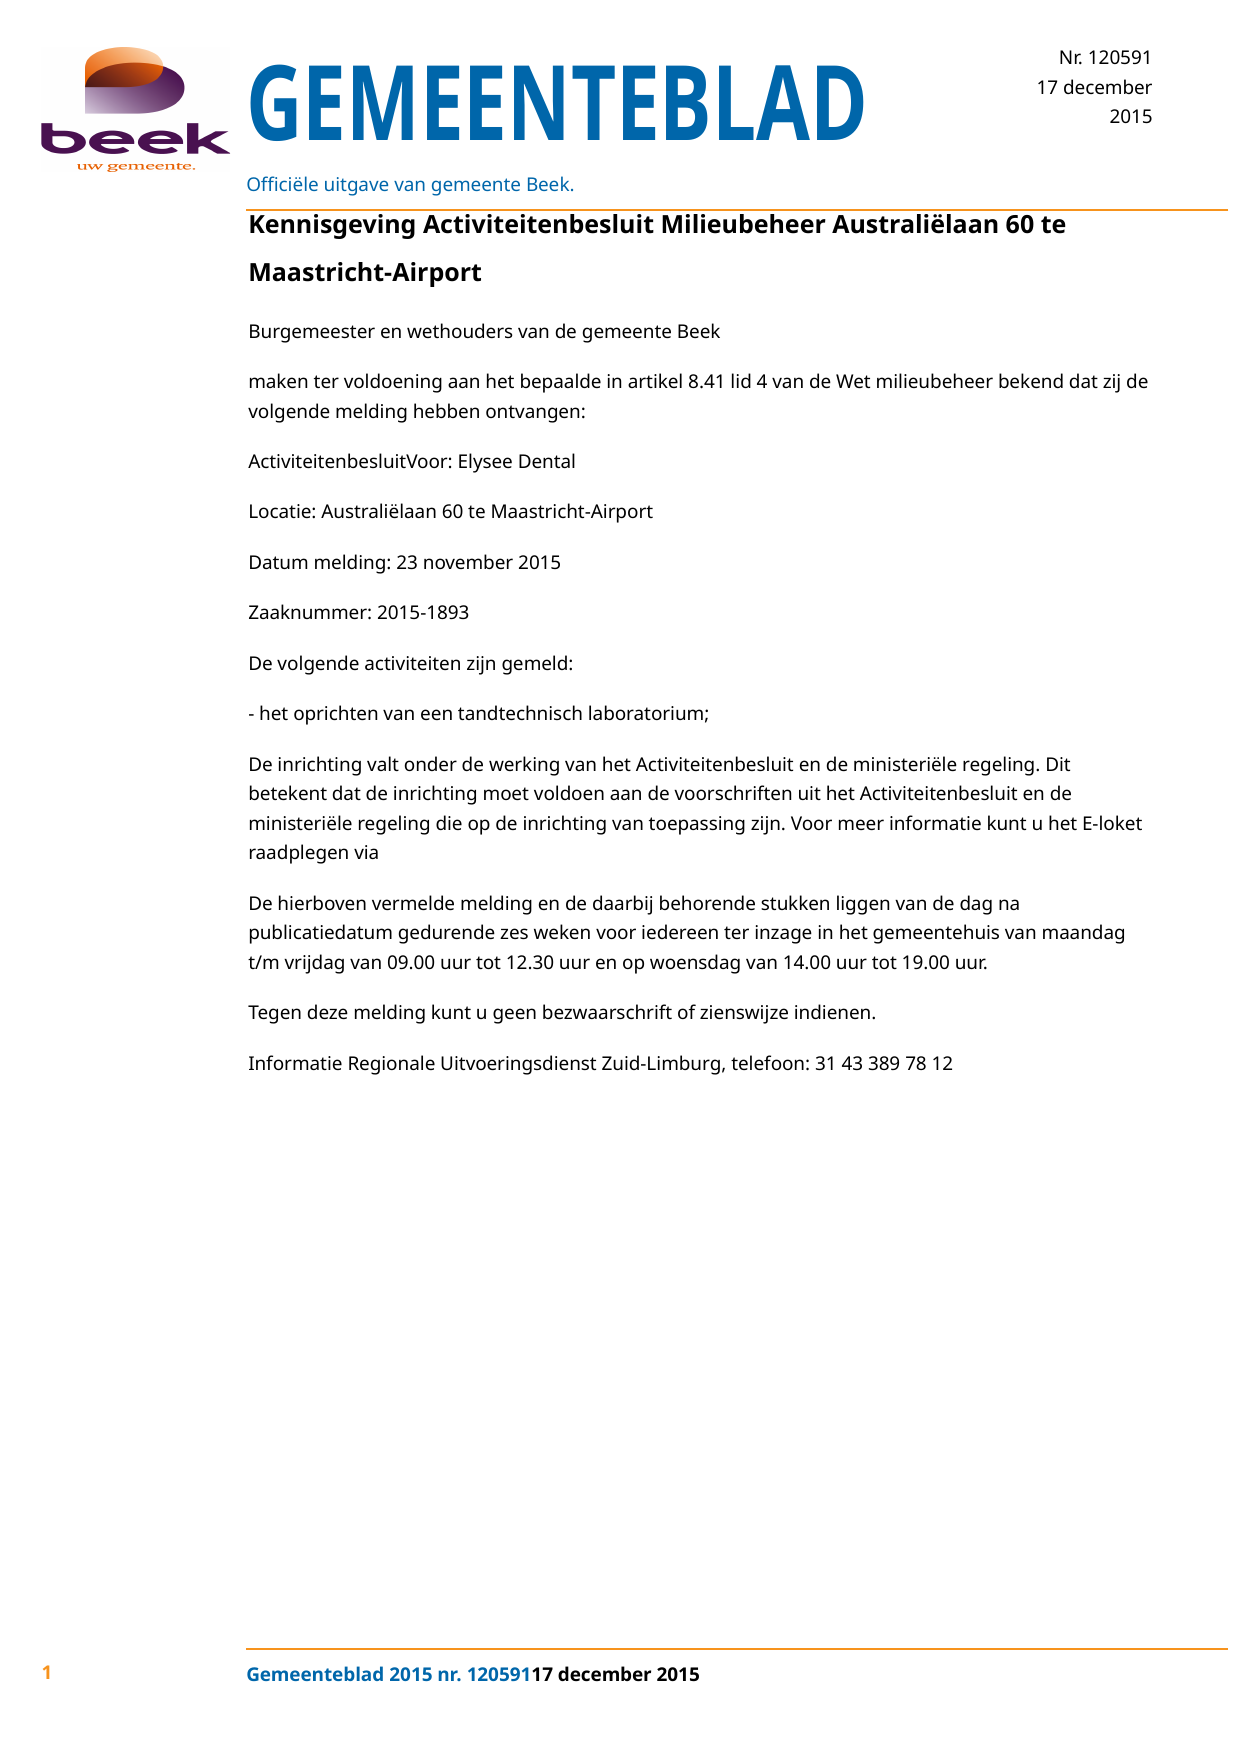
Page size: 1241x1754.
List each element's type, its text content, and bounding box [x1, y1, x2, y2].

text Zaaknummer: 2015-1893 [248, 599, 1152, 625]
text De hierboven vermelde melding en de daarbij behorende stukken liggen van de dag na publicatiedatum gedurende zes weken voor iedereen ter inzage in het gemeentehuis van maandag t/m vrijdag van 09.00 uur tot 12.30 uur en op woensdag van 14.00 uur tot 19.00 uur. [248, 890, 1152, 975]
text Tegen deze melding kunt u geen bezwaarschrift of zienswijze indienen. [248, 999, 1152, 1025]
text Kennisgeving Activiteitenbesluit Milieubeheer Australiëlaan 60 te Maastricht-Airport [248, 211, 1152, 288]
text Burgemeester en wethouders van de gemeente Beek [248, 318, 1152, 344]
text - het oprichten van een tandtechnisch laboratorium; [248, 700, 1152, 726]
text Locatie: Australiëlaan 60 te Maastricht-Airport [248, 499, 1152, 524]
text Informatie Regionale Uitvoeringsdienst Zuid-Limburg, telefoon: 31 43 389 78 12 [248, 1050, 1152, 1076]
text maken ter voldoening aan het bepaalde in artikel 8.41 lid 4 van de Wet milieubeheer bekend dat zij de volgende melding hebben ontvangen: [248, 368, 1152, 424]
text De volgende activiteiten zijn gemeld: [248, 650, 1152, 676]
text Datum melding: 23 november 2015 [248, 549, 1152, 575]
text ActiviteitenbesluitVoor: Elysee Dental [248, 448, 1152, 474]
picture [41, 47, 231, 172]
text De inrichting valt onder de werking van het Activiteitenbesluit en de ministeriële regeling. Dit betekent dat de inrichting moet voldoen aan de voorschriften uit het Activiteitenbesluit en de ministeriële regeling die op de inrichting van toepassing zijn. Voor meer informatie kunt u het E-loket raadplegen via [248, 751, 1152, 865]
